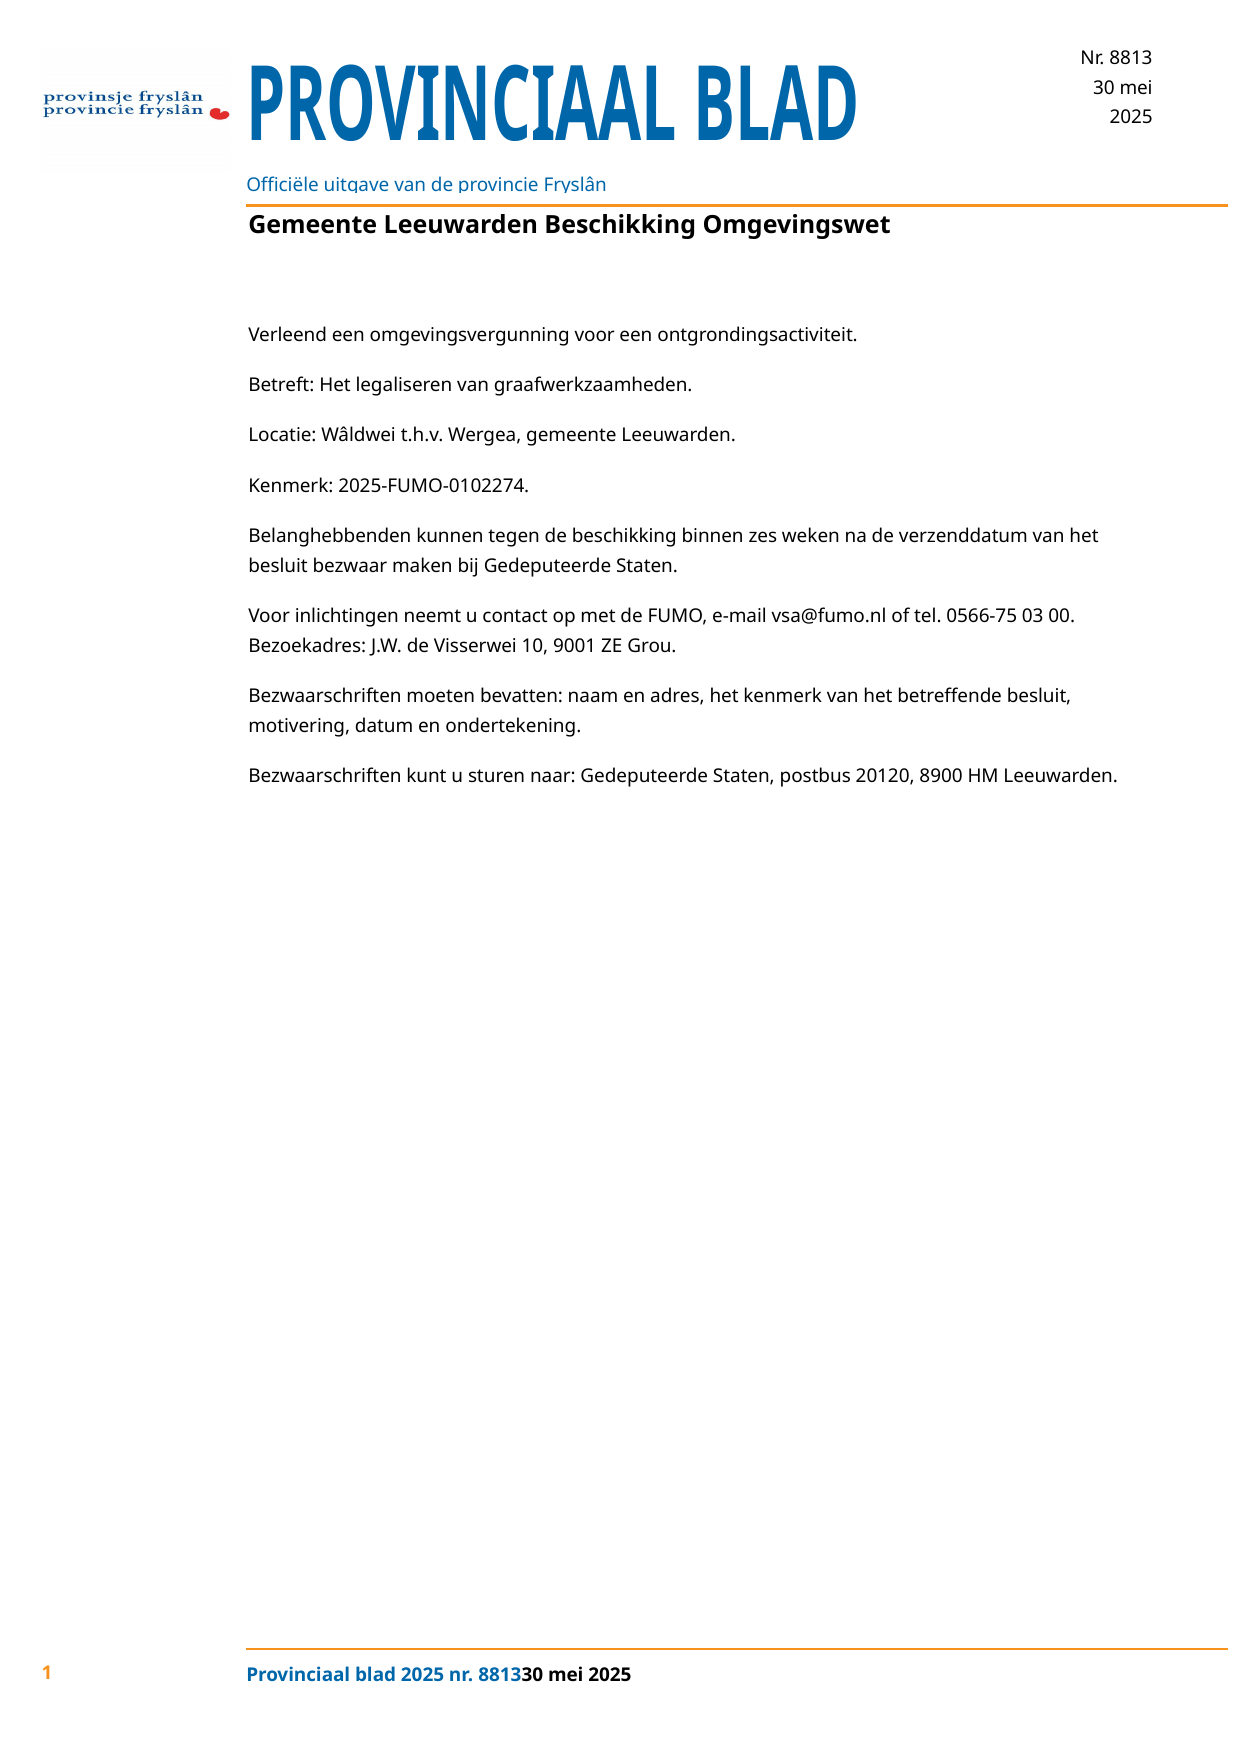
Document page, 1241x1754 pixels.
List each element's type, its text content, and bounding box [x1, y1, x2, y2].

text Voor inlichtingen neemt u contact op met de FUMO, e-mail vsa@fumo.nl of tel. 0566-75 03 00. Bezoekadres: J.W. de Visserwei 10, 9001 ZE Grou. [248, 602, 1152, 658]
text Kenmerk: 2025-FUMO-0102274. [248, 472, 1152, 498]
text Gemeente Leeuwarden Beschikking Omgevingswet [248, 207, 1152, 241]
text Betreft: Het legaliseren van graafwerkzaamheden. [248, 371, 1152, 397]
picture [41, 47, 231, 172]
text Belanghebbenden kunnen tegen de beschikking binnen zes weken na de verzenddatum van het besluit bezwaar maken bij Gedeputeerde Staten. [248, 522, 1152, 578]
text Verleend een omgevingsvergunning voor een ontgrondingsactiviteit. [248, 321, 1152, 346]
text Bezwaarschriften moeten bevatten: naam en adres, het kenmerk van het betreffende besluit, motivering, datum en ondertekening. [248, 682, 1152, 738]
text Bezwaarschriften kunt u sturen naar: Gedeputeerde Staten, postbus 20120, 8900 HM Leeuwarden. [248, 762, 1152, 788]
text Locatie: Wâldwei t.h.v. Wergea, gemeente Leeuwarden. [248, 422, 1152, 447]
